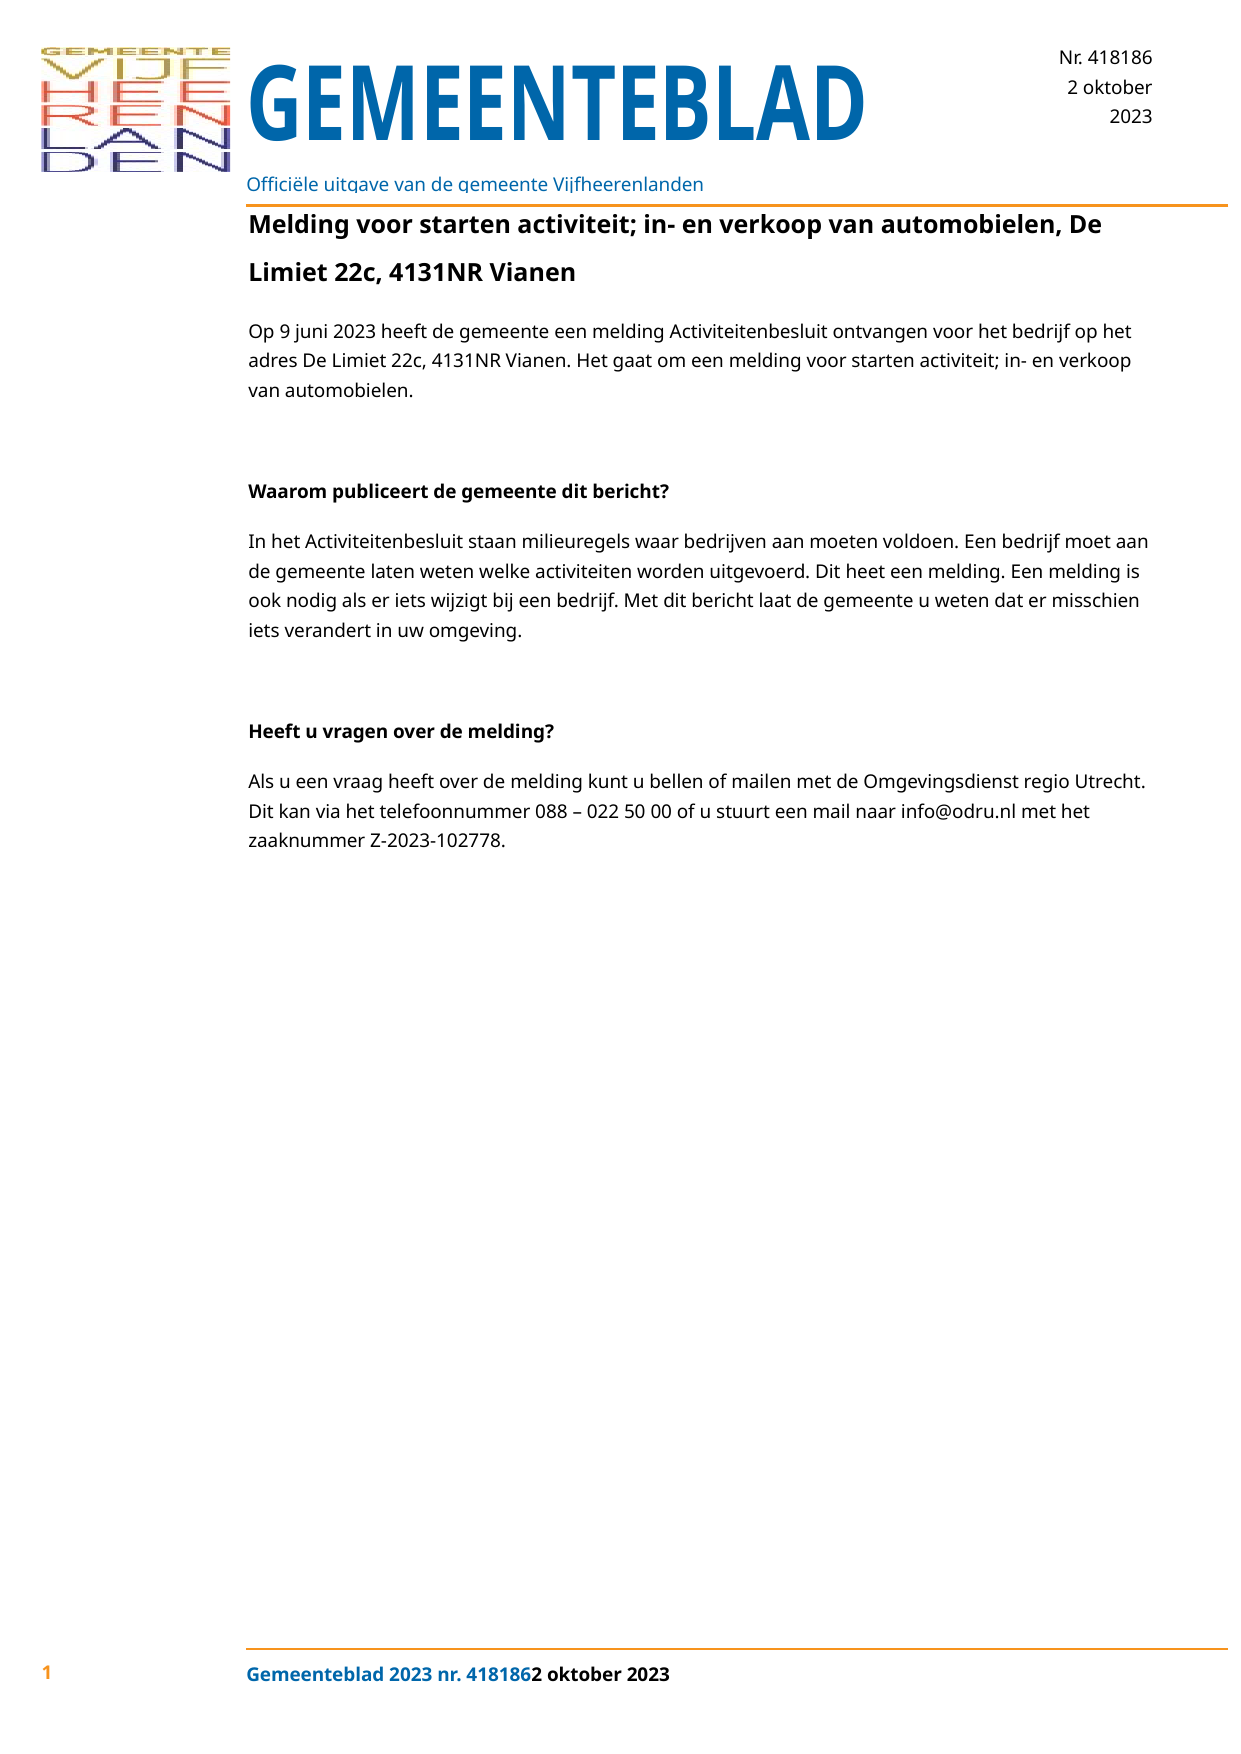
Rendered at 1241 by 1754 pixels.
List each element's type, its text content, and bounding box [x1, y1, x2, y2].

text Op 9 juni 2023 heeft de gemeente een melding Activiteitenbesluit ontvangen voor het bedrijf op het adres De Limiet 22c, 4131NR Vianen. Het gaat om een melding voor starten activiteit; in- en verkoop van automobielen. [248, 318, 1152, 403]
text Als u een vraag heeft over de melding kunt u bellen of mailen met de Omgevingsdienst regio Utrecht. Dit kan via het telefoonnummer 088 – 022 50 00 of u stuurt een mail naar info@odru.nl met het zaaknummer Z-2023-102778. [248, 768, 1152, 853]
picture [41, 47, 231, 172]
text Melding voor starten activiteit; in- en verkoop van automobielen, De Limiet 22c, 4131NR Vianen [248, 207, 1152, 288]
text Waarom publiceert de gemeente dit bericht? [248, 478, 1152, 504]
text In het Activiteitenbesluit staan milieuregels waar bedrijven aan moeten voldoen. Een bedrijf moet aan de gemeente laten weten welke activiteiten worden uitgevoerd. Dit heet een melding. Een melding is ook nodig als er iets wijzigt bij een bedrijf. Met dit bericht laat de gemeente u weten dat er misschien iets verandert in uw omgeving. [248, 528, 1152, 643]
text Heeft u vragen over de melding? [248, 718, 1152, 744]
